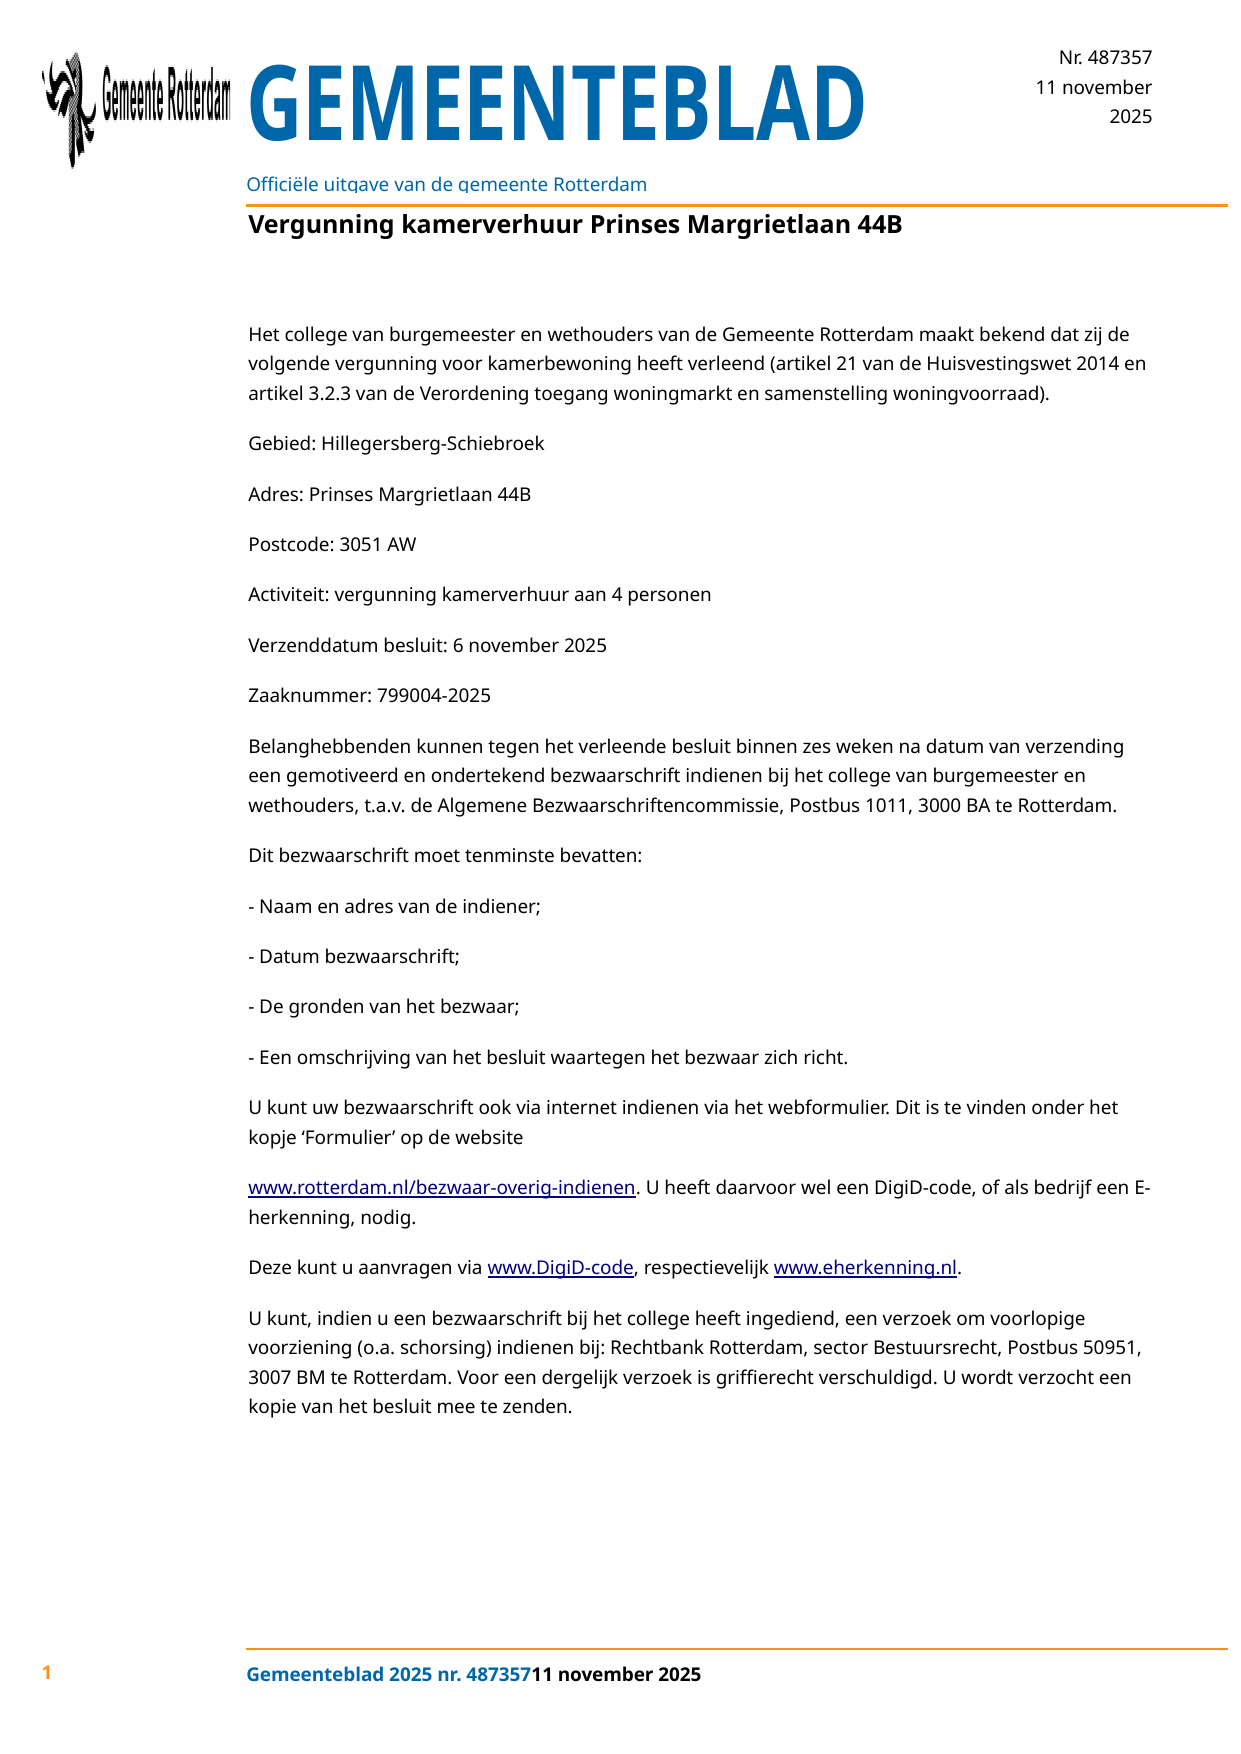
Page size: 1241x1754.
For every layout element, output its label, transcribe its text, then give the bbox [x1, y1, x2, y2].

text U kunt, indien u een bezwaarschrift bij het college heeft ingediend, een verzoek om voorlopige voorziening (o.a. schorsing) indienen bij: Rechtbank Rotterdam, sector Bestuursrecht, Postbus 50951, 3007 BM te Rotterdam. Voor een dergelijk verzoek is griffierecht verschuldigd. U wordt verzocht een kopie van het besluit mee te zenden. [248, 1305, 1152, 1419]
text Verzenddatum besluit: 6 november 2025 [248, 632, 1152, 658]
picture [41, 47, 231, 172]
text - Een omschrijving van het besluit waartegen het bezwaar zich richt. [248, 1044, 1152, 1070]
text Adres: Prinses Margrietlaan 44B [248, 481, 1152, 506]
text www.rotterdam.nl/bezwaar-overig-indienen. U heeft daarvoor wel een DigiD-code, of als bedrijf een E-herkenning, nodig. [248, 1174, 1152, 1230]
text Activiteit: vergunning kamerverhuur aan 4 personen [248, 582, 1152, 607]
text - Datum bezwaarschrift; [248, 943, 1152, 969]
text Het college van burgemeester en wethouders van de Gemeente Rotterdam maakt bekend dat zij de volgende vergunning voor kamerbewoning heeft verleend (artikel 21 van de Huisvestingswet 2014 en artikel 3.2.3 van de Verordening toegang woningmarkt en samenstelling woningvoorraad). [248, 321, 1152, 406]
text Belanghebbenden kunnen tegen het verleende besluit binnen zes weken na datum van verzending een gemotiveerd en ondertekend bezwaarschrift indienen bij het college van burgemeester en wethouders, t.a.v. de Algemene Bezwaarschriftencommissie, Postbus 1011, 3000 BA te Rotterdam. [248, 733, 1152, 818]
text Zaaknummer: 799004-2025 [248, 682, 1152, 708]
text U kunt uw bezwaarschrift ook via internet indienen via het webformulier. Dit is te vinden onder het kopje ‘Formulier’ op de website [248, 1094, 1152, 1150]
text Dit bezwaarschrift moet tenminste bevatten: [248, 842, 1152, 868]
text Gebied: Hillegersberg-Schiebroek [248, 430, 1152, 456]
text - De gronden van het bezwaar; [248, 994, 1152, 1019]
text Postcode: 3051 AW [248, 531, 1152, 557]
text Vergunning kamerverhuur Prinses Margrietlaan 44B [248, 207, 1152, 241]
text Deze kunt u aanvragen via www.DigiD-code, respectievelijk www.eherkenning.nl. [248, 1254, 1152, 1280]
text - Naam en adres van de indiener; [248, 893, 1152, 918]
